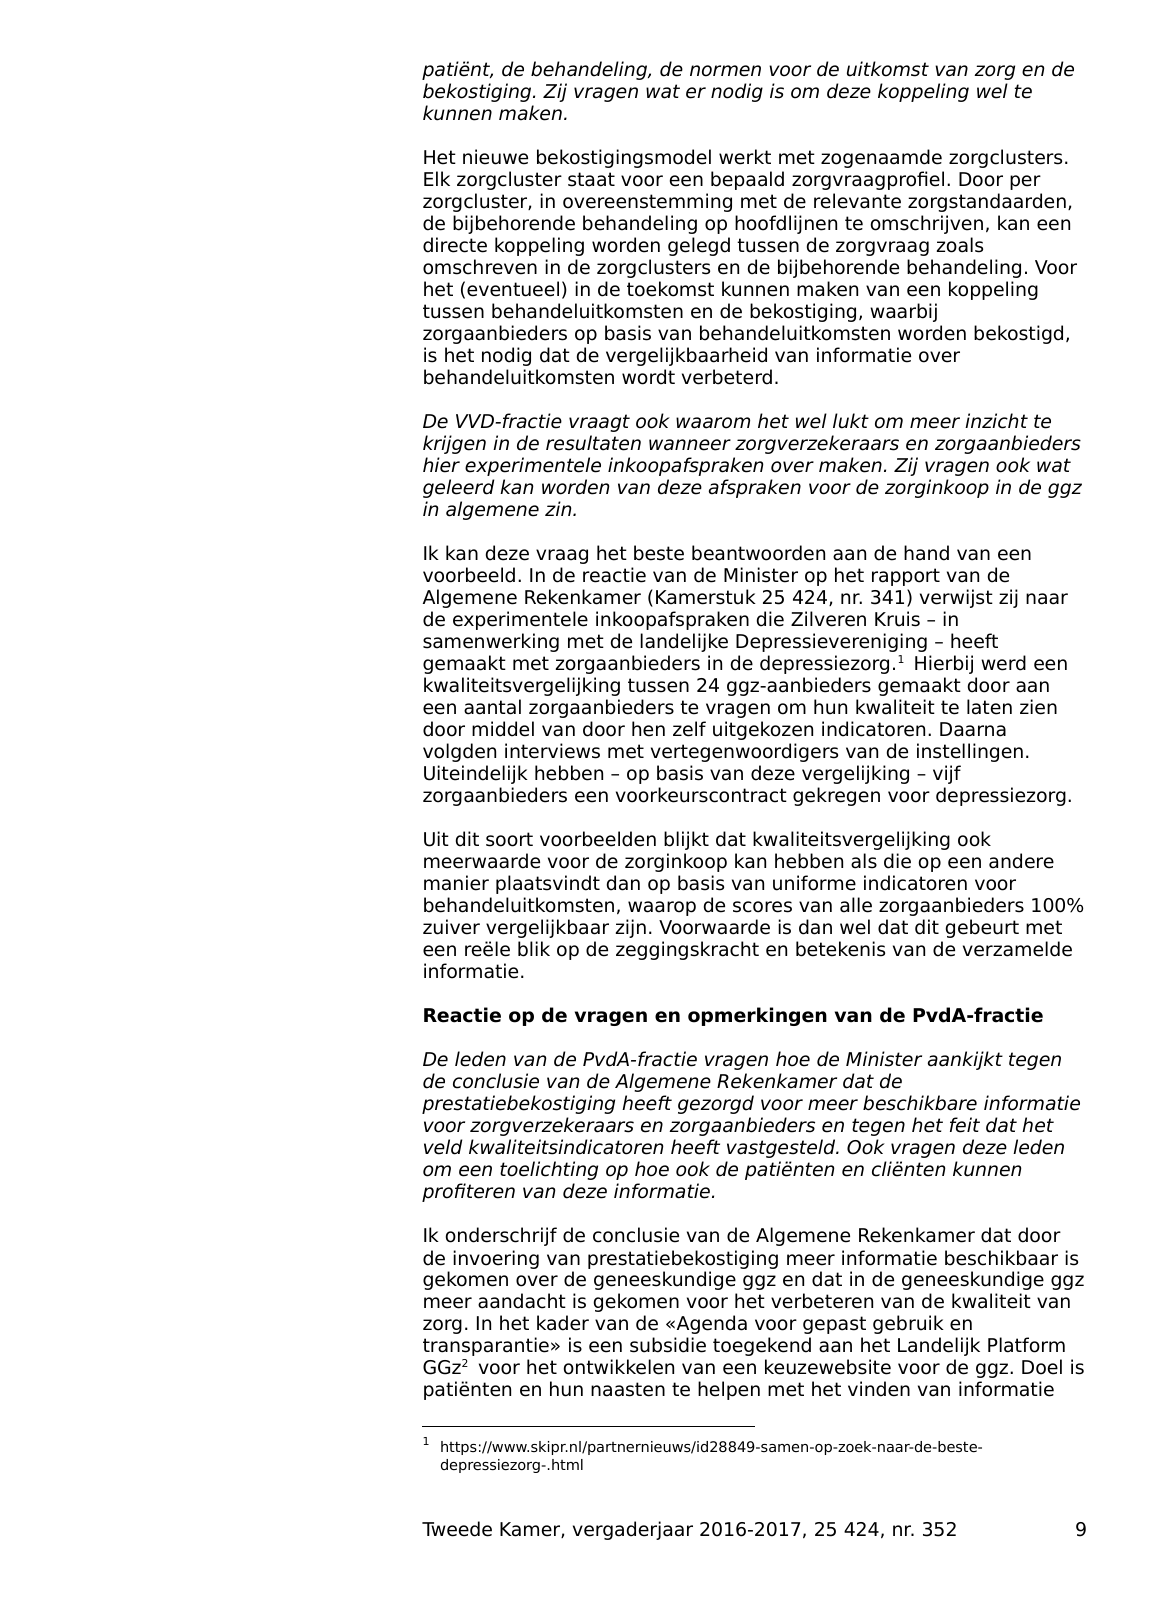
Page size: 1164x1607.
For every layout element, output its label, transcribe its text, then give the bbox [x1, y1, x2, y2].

text De VVD-fractie vraagt ook waarom het wel lukt om meer inzicht te krijgen in de resultaten wanneer zorgverzekeraars en zorgaanbieders hier experimentele inkoopafspraken over maken. Zij vragen ook wat geleerd kan worden van deze afspraken voor de zorginkoop in de ggz in algemene zin. [422, 411, 1087, 521]
text Ik kan deze vraag het beste beantwoorden aan de hand van een voorbeeld. In de reactie van de Minister op het rapport van de Algemene Rekenkamer (Kamerstuk 25 424, nr. 341) verwijst zij naar de experimentele inkoopafspraken die Zilveren Kruis – in samenwerking met de landelijke Depressievereniging – heeft gemaakt met zorgaanbieders in de depressiezorg. Hierbij werd een kwaliteitsvergelijking tussen 24 ggz-aanbieders gemaakt door aan een aantal zorgaanbieders te vragen om hun kwaliteit te laten zien door middel van door hen zelf uitgekozen indicatoren. Daarna volgden interviews met vertegenwoordigers van de instellingen. Uiteindelijk hebben – op basis van deze vergelijking – vijf zorgaanbieders een voorkeurscontract gekregen voor depressiezorg. [422, 543, 1087, 807]
text De leden van de PvdA-fractie vragen hoe de Minister aankijkt tegen de conclusie van de Algemene Rekenkamer dat de prestatiebekostiging heeft gezorgd voor meer beschikbare informatie voor zorgverzekeraars en zorgaanbieders en tegen het feit dat het veld kwaliteitsindicatoren heeft vastgesteld. Ook vragen deze leden om een toelichting op hoe ook de patiënten en cliënten kunnen profiteren van deze informatie. [422, 1049, 1087, 1203]
text https://www.skipr.nl/partnernieuws/id28849-samen-op-zoek-naar-de-beste-depressiezorg-.html [422, 1435, 1087, 1474]
text Het nieuwe bekostigingsmodel werkt met zogenaamde zorgclusters. Elk zorgcluster staat voor een bepaald zorgvraagprofiel. Door per zorgcluster, in overeenstemming met de relevante zorgstandaarden, de bijbehorende behandeling op hoofdlijnen te omschrijven, kan een directe koppeling worden gelegd tussen de zorgvraag zoals omschreven in de zorgclusters en de bijbehorende behandeling. Voor het (eventueel) in de toekomst kunnen maken van een koppeling tussen behandeluitkomsten en de bekostiging, waarbij zorgaanbieders op basis van behandeluitkomsten worden bekostigd, is het nodig dat de vergelijkbaarheid van informatie over behandeluitkomsten wordt verbeterd. [422, 147, 1087, 389]
text Ik onderschrijf de conclusie van de Algemene Rekenkamer dat door de invoering van prestatiebekostiging meer informatie beschikbaar is gekomen over de geneeskundige ggz en dat in de geneeskundige ggz meer aandacht is gekomen voor het verbeteren van de kwaliteit van zorg. In het kader van de «Agenda voor gepast gebruik en transparantie» is een subsidie toegekend aan het Landelijk Platform GGz voor het ontwikkelen van een keuzewebsite voor de ggz. Doel is patiënten en hun naasten te helpen met het vinden van informatie [422, 1225, 1087, 1401]
text patiënt, de behandeling, de normen voor de uitkomst van zorg en de bekostiging. Zij vragen wat er nodig is om deze koppeling wel te kunnen maken. [422, 59, 1087, 125]
subtitle Reactie op de vragen en opmerkingen van de PvdA-fractie [422, 1005, 1087, 1027]
text Uit dit soort voorbeelden blijkt dat kwaliteitsvergelijking ook meerwaarde voor de zorginkoop kan hebben als die op een andere manier plaatsvindt dan op basis van uniforme indicatoren voor behandeluitkomsten, waarop de scores van alle zorgaanbieders 100% zuiver vergelijkbaar zijn. Voorwaarde is dan wel dat dit gebeurt met een reële blik op de zeggingskracht en betekenis van de verzamelde informatie. [422, 829, 1087, 983]
